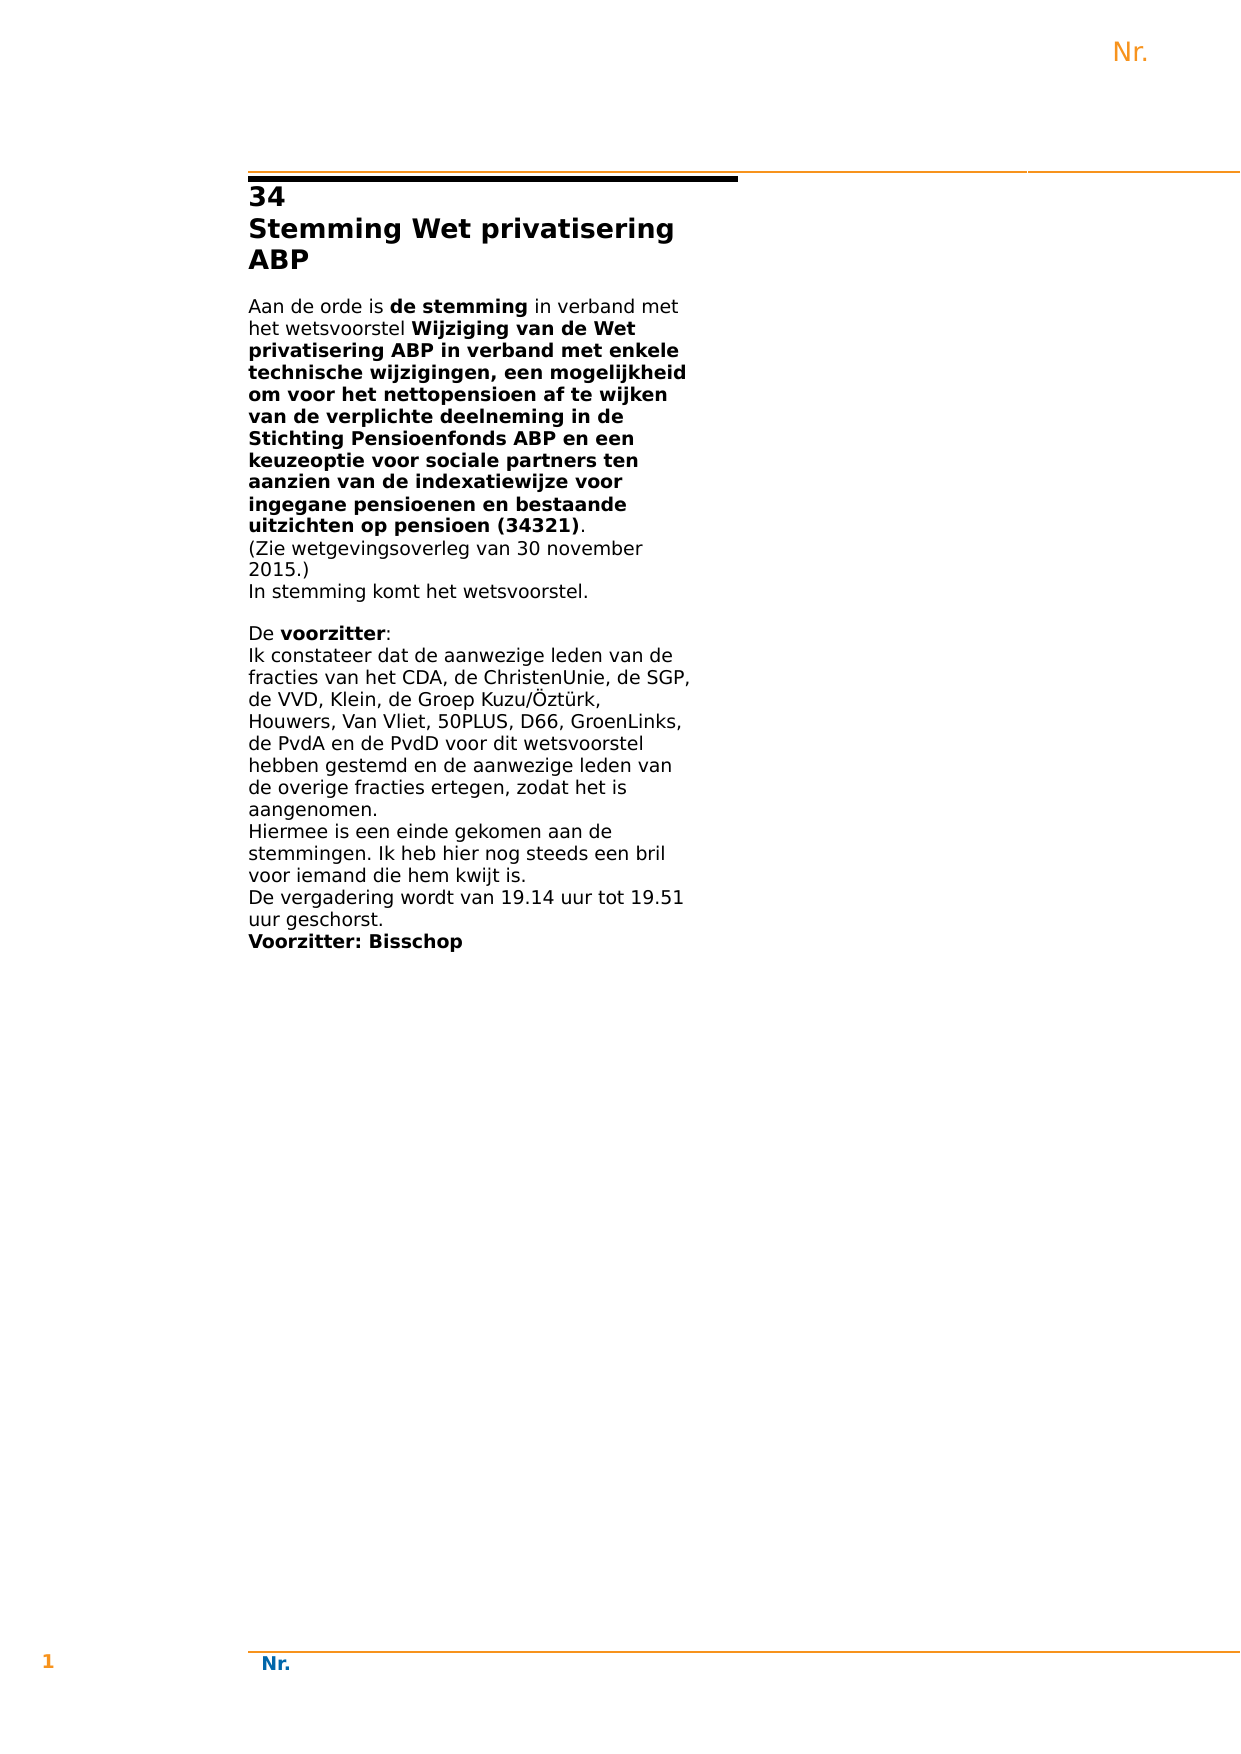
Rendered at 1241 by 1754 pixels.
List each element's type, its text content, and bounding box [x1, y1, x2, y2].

text Hiermee is een einde gekomen aan de stemmingen. Ik heb hier nog steeds een bril voor iemand die hem kwijt is. [248, 821, 691, 887]
text De voorzitter: [248, 623, 691, 645]
title 34 Stemming Wet privatisering ABP [248, 182, 691, 276]
text (Zie wetgevingsoverleg van 30 november 2015.) [248, 537, 691, 581]
text Ik constateer dat de aanwezige leden van de fracties van het CDA, de ChristenUnie, de SGP, de VVD, Klein, de Groep Kuzu/Öztürk, Houwers, Van Vliet, 50PLUS, D66, GroenLinks, de PvdA en de PvdD voor dit wetsvoorstel hebben gestemd en de aanwezige leden van de overige fracties ertegen, zodat het is aangenomen. [248, 645, 691, 821]
text De vergadering wordt van 19.14 uur tot 19.51 uur geschorst. [248, 887, 691, 931]
text Aan de orde is de stemming in verband met het wetsvoorstel Wijziging van de Wet privatisering ABP in verband met enkele technische wijzigingen, een mogelijkheid om voor het nettopensioen af te wijken van de verplichte deelneming in de Stichting Pensioenfonds ABP en een keuzeoptie voor sociale partners ten aanzien van de indexatiewijze voor ingegane pensioenen en bestaande uitzichten op pensioen (34321). [248, 296, 691, 537]
text Voorzitter: Bisschop [248, 931, 691, 953]
text In stemming komt het wetsvoorstel. [248, 581, 691, 603]
